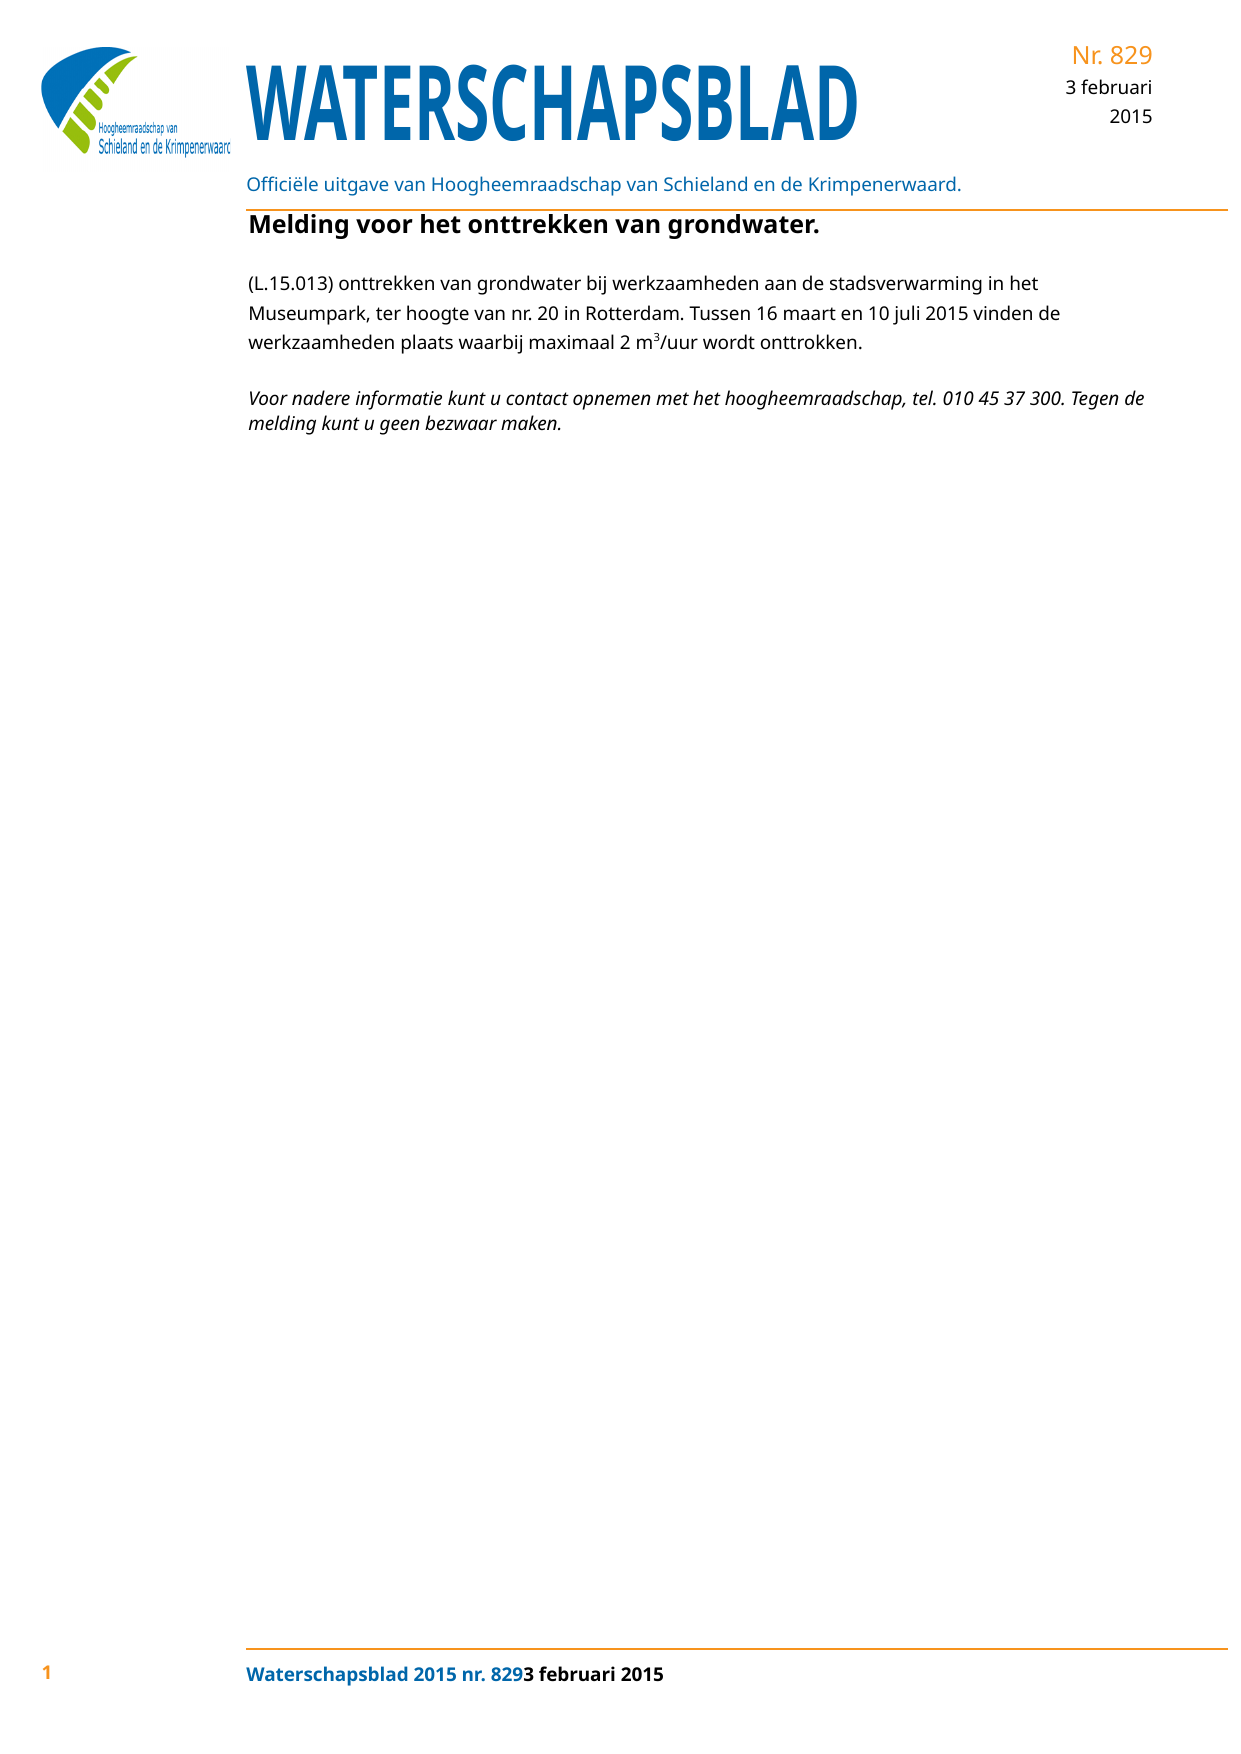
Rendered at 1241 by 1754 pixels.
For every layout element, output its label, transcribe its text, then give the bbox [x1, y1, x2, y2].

text Melding voor het onttrekken van grondwater. [248, 211, 1152, 241]
text Voor nadere informatie kunt u contact opnemen met het hoogheemraadschap, tel. 010 45 37 300. Tegen de melding kunt u geen bezwaar maken. [248, 385, 1152, 436]
picture [41, 47, 231, 172]
text (L.15.013) onttrekken van grondwater bij werkzaamheden aan de stadsverwarming in het Museumpark, ter hoogte van nr. 20 in Rotterdam. Tussen 16 maart en 10 juli 2015 vinden de werkzaamheden plaats waarbij maximaal 2 m3/uur wordt onttrokken. [248, 270, 1152, 355]
